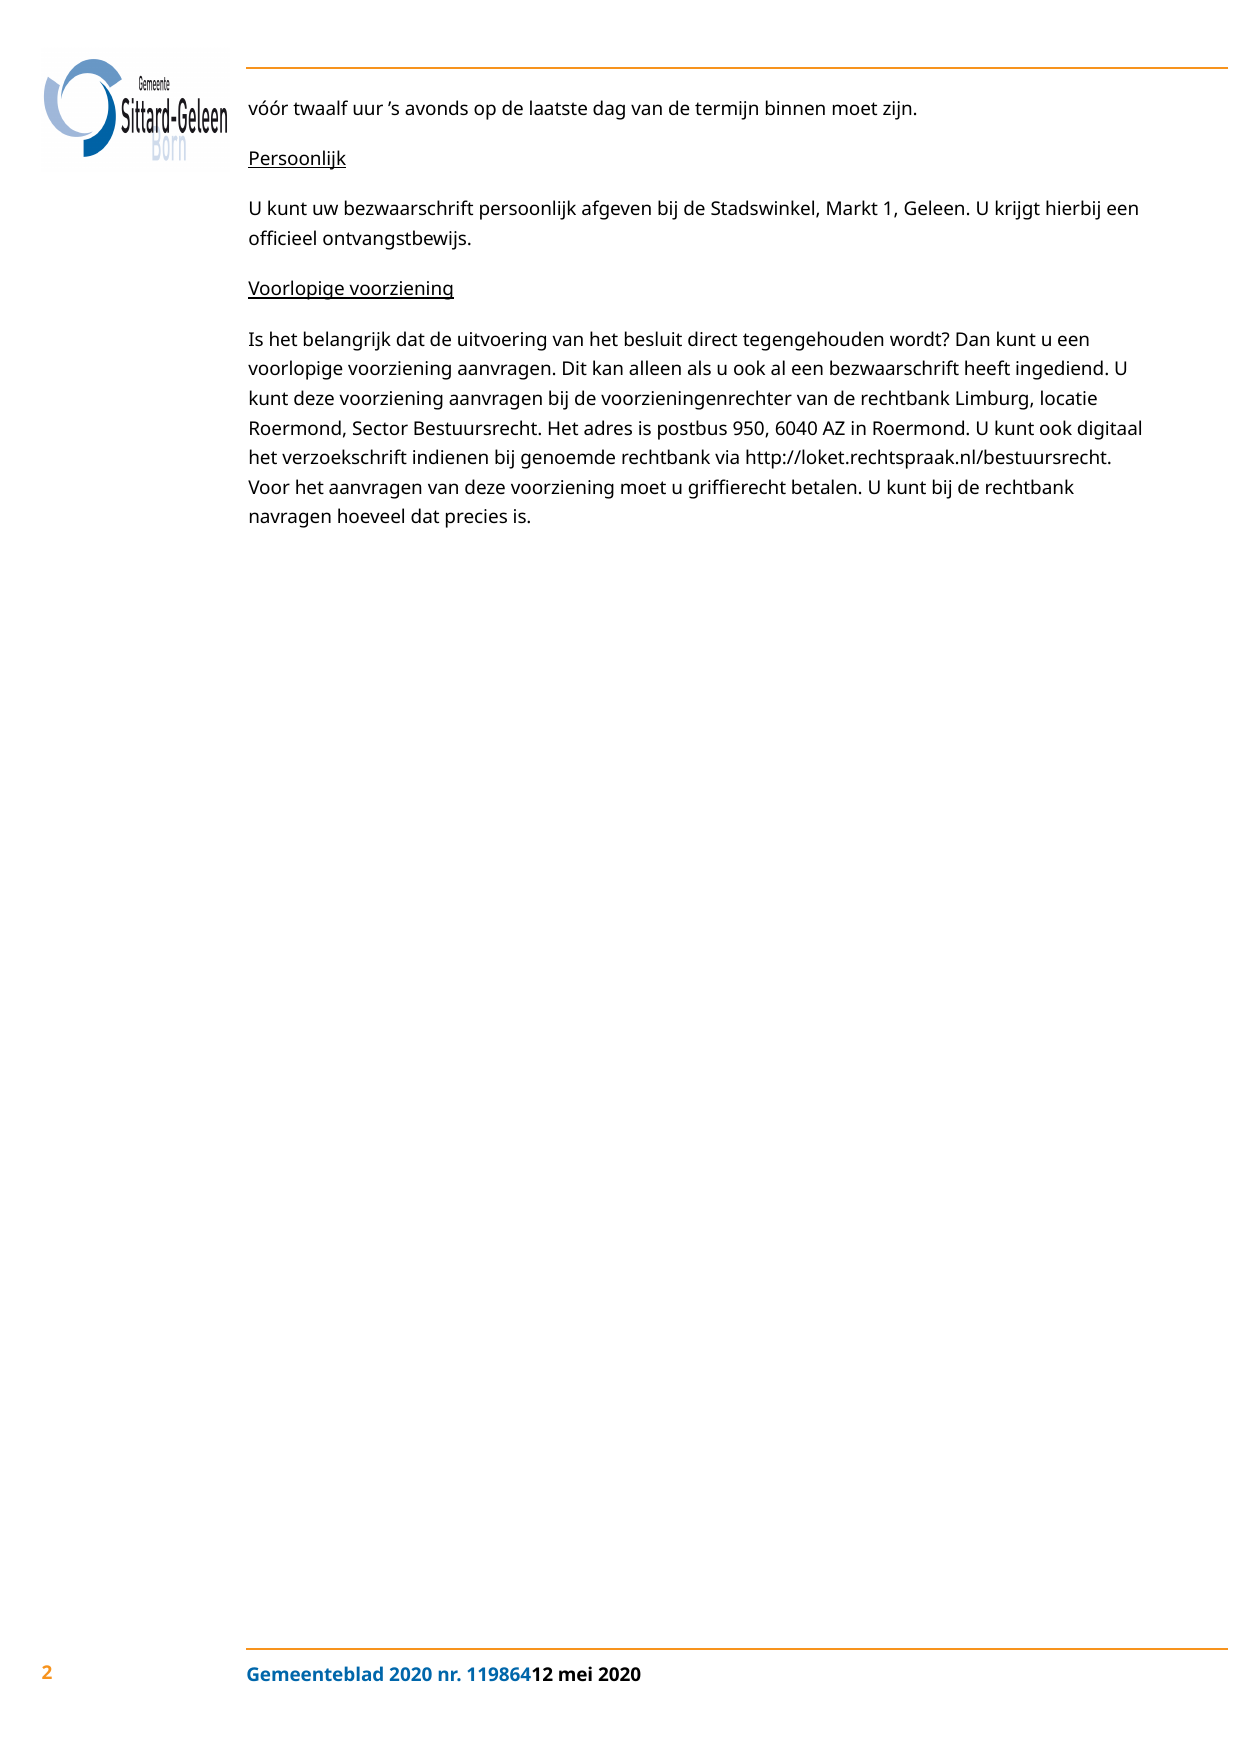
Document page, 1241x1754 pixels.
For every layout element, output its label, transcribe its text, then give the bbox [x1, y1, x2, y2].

text Persoonlijk [248, 145, 1152, 171]
text Voorlopige voorziening [248, 276, 1152, 301]
text vóór twaalf uur ’s avonds op de laatste dag van de termijn binnen moet zijn. [248, 95, 1152, 121]
text U kunt uw bezwaarschrift persoonlijk afgeven bij de Stadswinkel, Markt 1, Geleen. U krijgt hierbij een officieel ontvangstbewijs. [248, 196, 1152, 251]
text Is het belangrijk dat de uitvoering van het besluit direct tegengehouden wordt? Dan kunt u een voorlopige voorziening aanvragen. Dit kan alleen als u ook al een bezwaarschrift heeft ingediend. U kunt deze voorziening aanvragen bij de voorzieningenrechter van de rechtbank Limburg, locatie Roermond, Sector Bestuursrecht. Het adres is postbus 950, 6040 AZ in Roermond. U kunt ook digitaal het verzoekschrift indienen bij genoemde rechtbank via http://loket.rechtspraak.nl/bestuursrecht. Voor het aanvragen van deze voorziening moet u griffierecht betalen. U kunt bij de rechtbank navragen hoeveel dat precies is. [248, 326, 1152, 529]
picture [41, 47, 231, 172]
